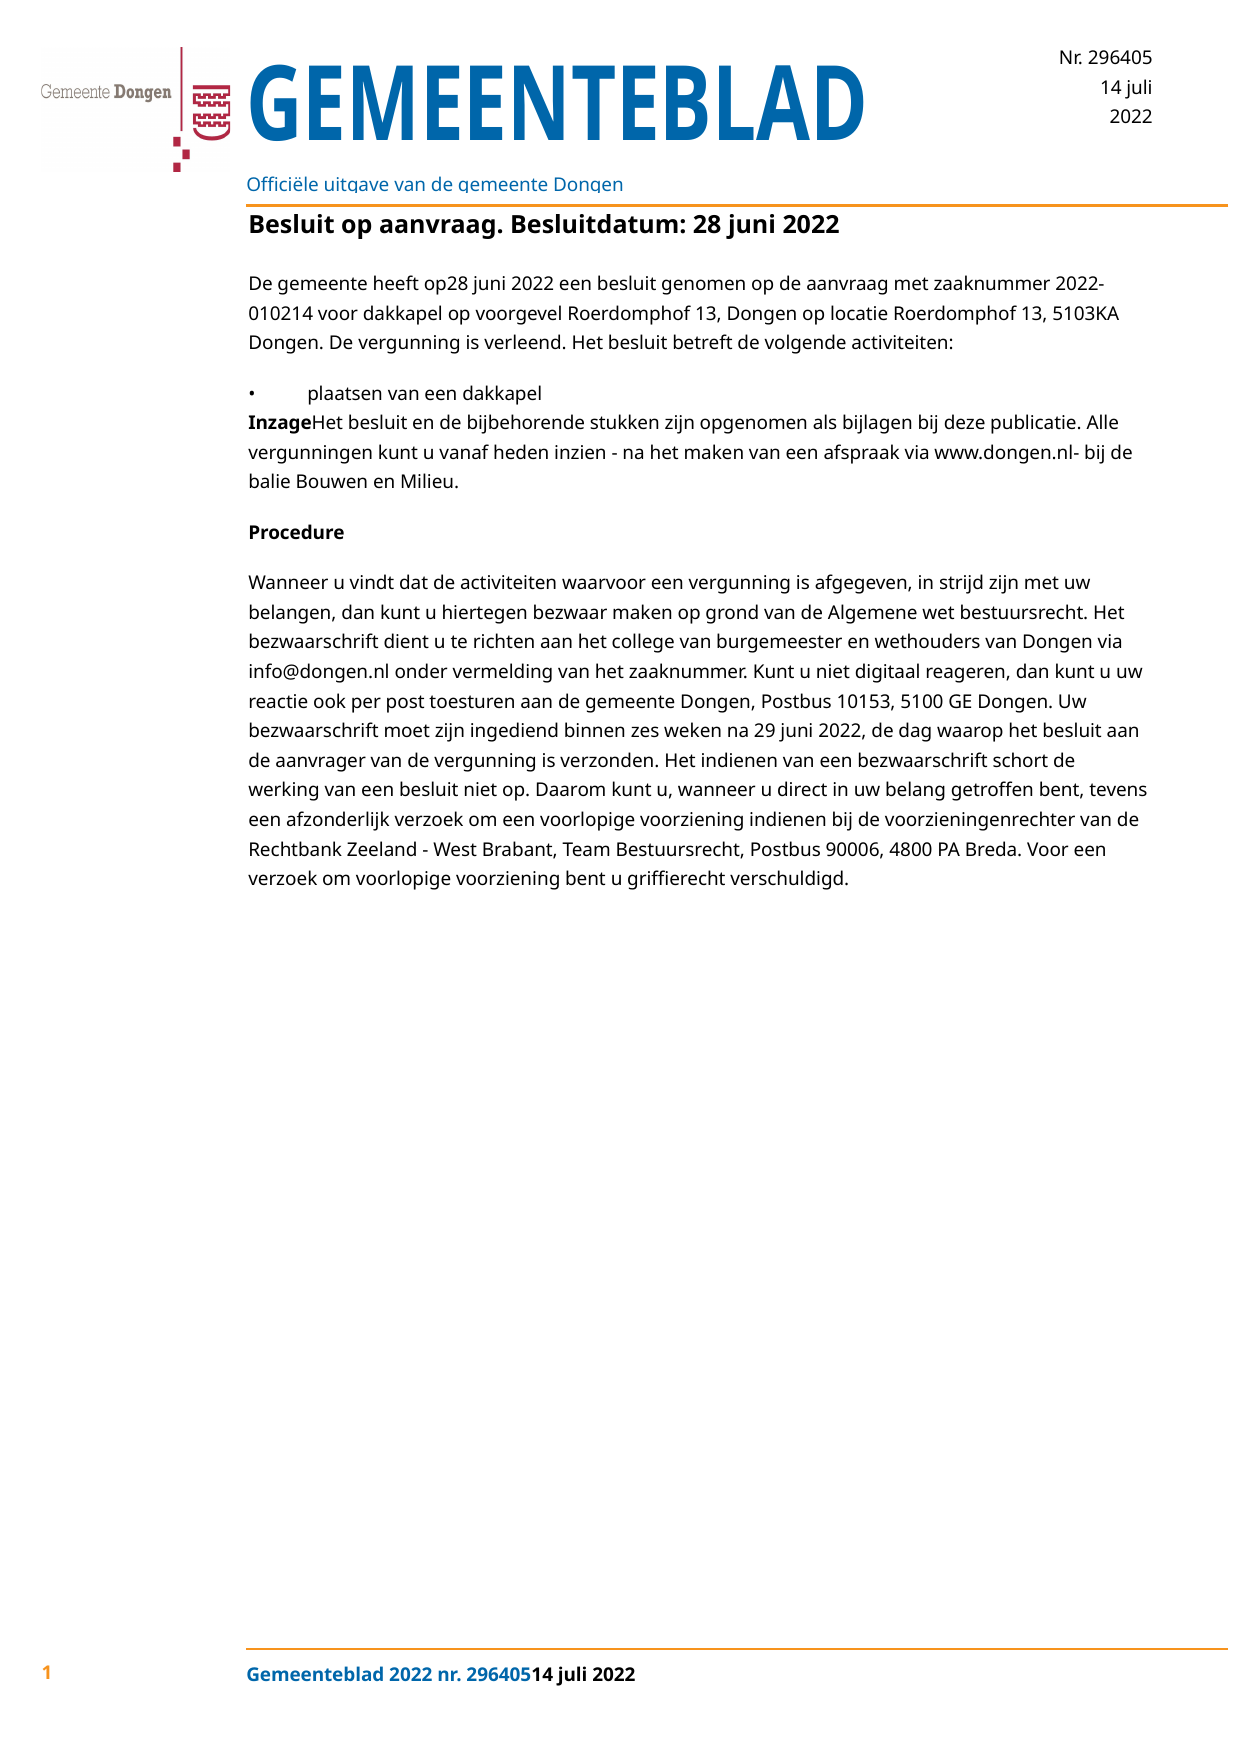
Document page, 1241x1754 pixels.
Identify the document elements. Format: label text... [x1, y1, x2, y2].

text Procedure [248, 519, 1152, 545]
list plaatsen van een dakkapel [248, 380, 1152, 406]
text Wanneer u vindt dat de activiteiten waarvoor een vergunning is afgegeven, in strijd zijn met uw belangen, dan kunt u hiertegen bezwaar maken op grond van de Algemene wet bestuursrecht. Het bezwaarschrift dient u te richten aan het college van burgemeester en wethouders van Dongen via info@dongen.nl onder vermelding van het zaaknummer. Kunt u niet digitaal reageren, dan kunt u uw reactie ook per post toesturen aan de gemeente Dongen, Postbus 10153, 5100 GE Dongen. Uw bezwaarschrift moet zijn ingediend binnen zes weken na 29 juni 2022, de dag waarop het besluit aan de aanvrager van de vergunning is verzonden. Het indienen van een bezwaarschrift schort de werking van een besluit niet op. Daarom kunt u, wanneer u direct in uw belang getroffen bent, tevens een afzonderlijk verzoek om een voorlopige voorziening indienen bij de voorzieningenrechter van de Rechtbank Zeeland - West Brabant, Team Bestuursrecht, Postbus 90006, 4800 PA Breda. Voor een verzoek om voorlopige voorziening bent u griffierecht verschuldigd. [248, 569, 1152, 891]
picture [41, 47, 231, 172]
text Besluit op aanvraag. Besluitdatum: 28 juni 2022 [248, 207, 1152, 241]
text InzageHet besluit en de bijbehorende stukken zijn opgenomen als bijlagen bij deze publicatie. Alle vergunningen kunt u vanaf heden inzien - na het maken van een afspraak via www.dongen.nl- bij de balie Bouwen en Milieu. [248, 409, 1152, 494]
text De gemeente heeft op28 juni 2022 een besluit genomen op de aanvraag met zaaknummer 2022-010214 voor dakkapel op voorgevel Roerdomphof 13, Dongen op locatie Roerdomphof 13, 5103KA Dongen. De vergunning is verleend. Het besluit betreft de volgende activiteiten: [248, 270, 1152, 355]
